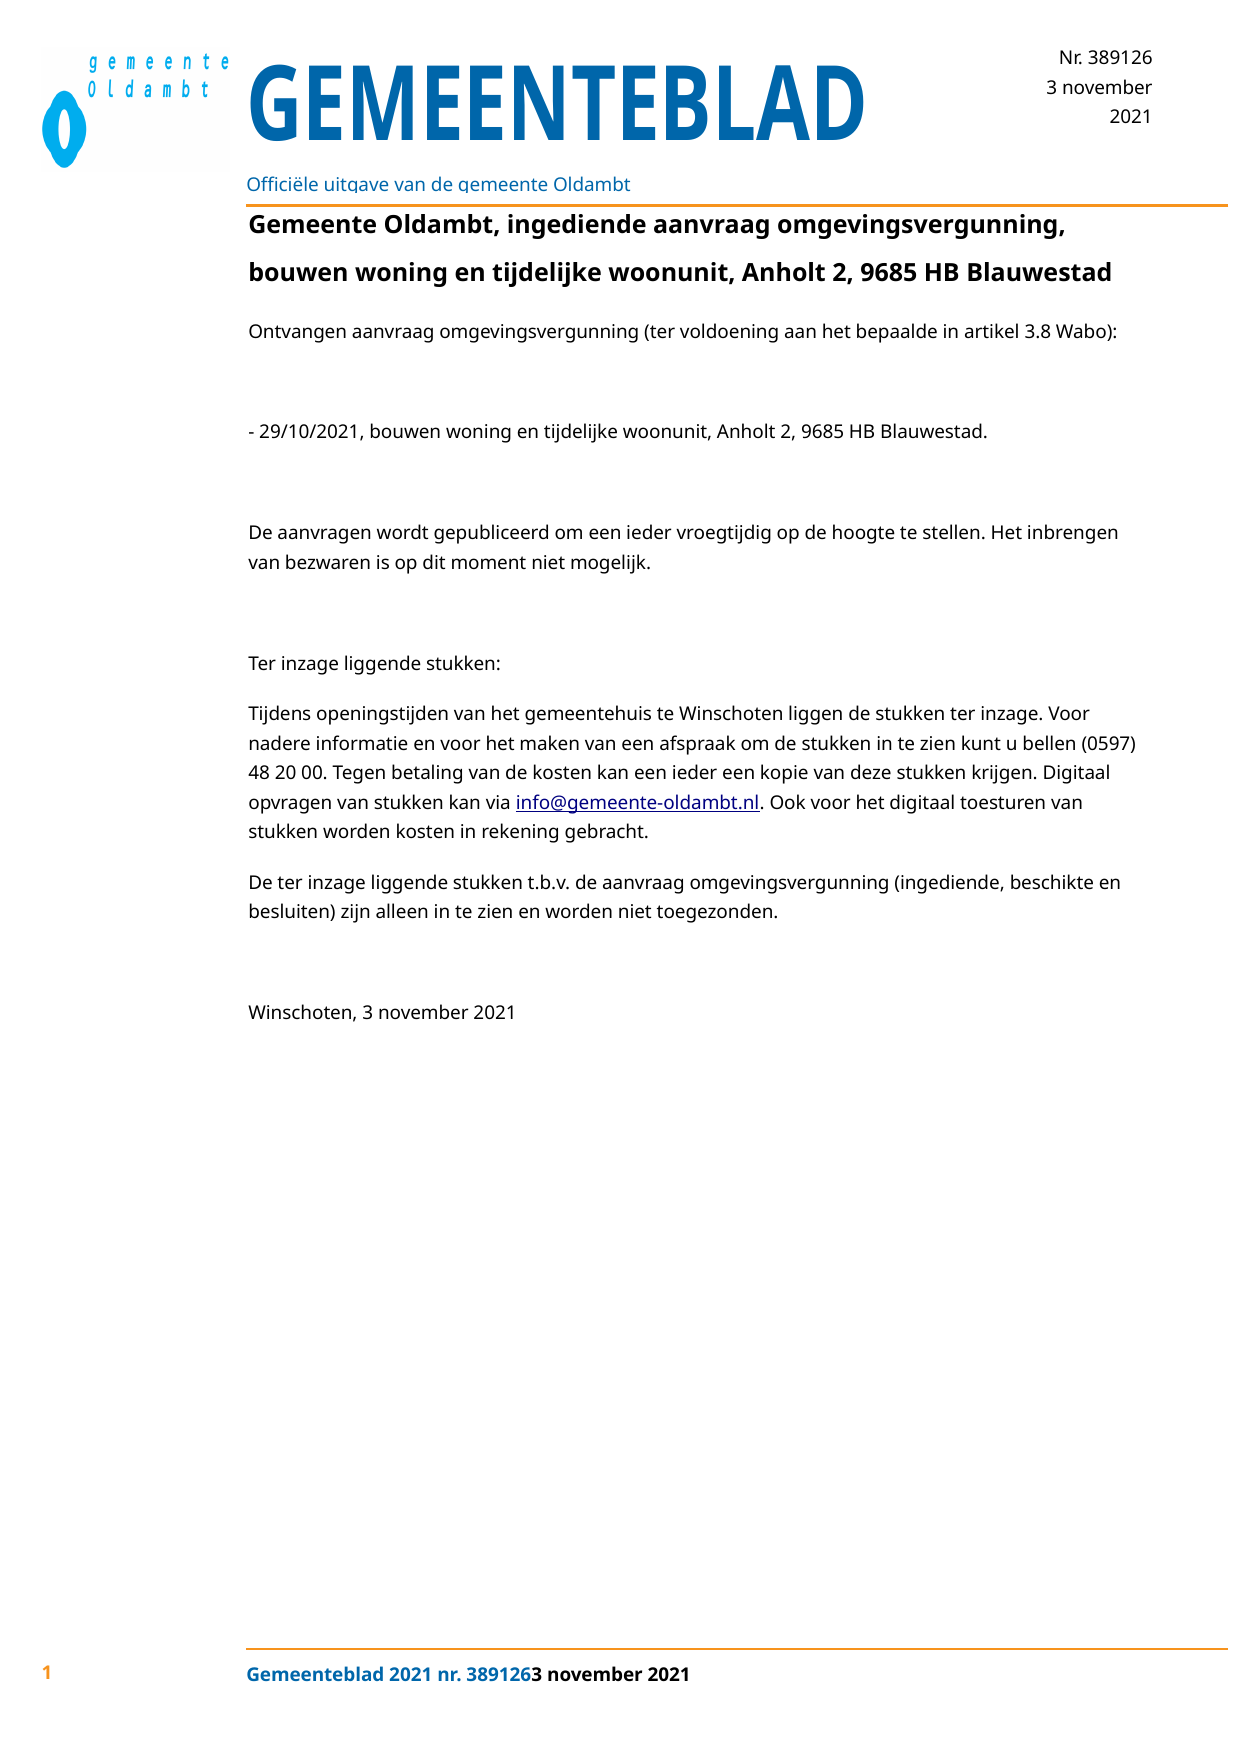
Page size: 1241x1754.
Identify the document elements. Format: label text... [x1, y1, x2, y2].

text - 29/10/2021, bouwen woning en tijdelijke woonunit, Anholt 2, 9685 HB Blauwestad. [248, 419, 1152, 444]
text De aanvragen wordt gepubliceerd om een ieder vroegtijdig op de hoogte te stellen. Het inbrengen van bezwaren is op dit moment niet mogelijk. [248, 519, 1152, 575]
text Ter inzage liggende stukken: [248, 650, 1152, 676]
picture [41, 47, 231, 172]
text Gemeente Oldambt, ingediende aanvraag omgevingsvergunning, bouwen woning en tijdelijke woonunit, Anholt 2, 9685 HB Blauwestad [248, 207, 1152, 288]
text Tijdens openingstijden van het gemeentehuis te Winschoten liggen de stukken ter inzage. Voor nadere informatie en voor het maken van een afspraak om de stukken in te zien kunt u bellen (0597) 48 20 00. Tegen betaling van de kosten kan een ieder een kopie van deze stukken krijgen. Digitaal opvragen van stukken kan via info@gemeente-oldambt.nl. Ook voor het digitaal toesturen van stukken worden kosten in rekening gebracht. [248, 700, 1152, 844]
text Winschoten, 3 november 2021 [248, 999, 1152, 1025]
text Ontvangen aanvraag omgevingsvergunning (ter voldoening aan het bepaalde in artikel 3.8 Wabo): [248, 318, 1152, 344]
text De ter inzage liggende stukken t.b.v. de aanvraag omgevingsvergunning (ingediende, beschikte en besluiten) zijn alleen in te zien en worden niet toegezonden. [248, 869, 1152, 924]
